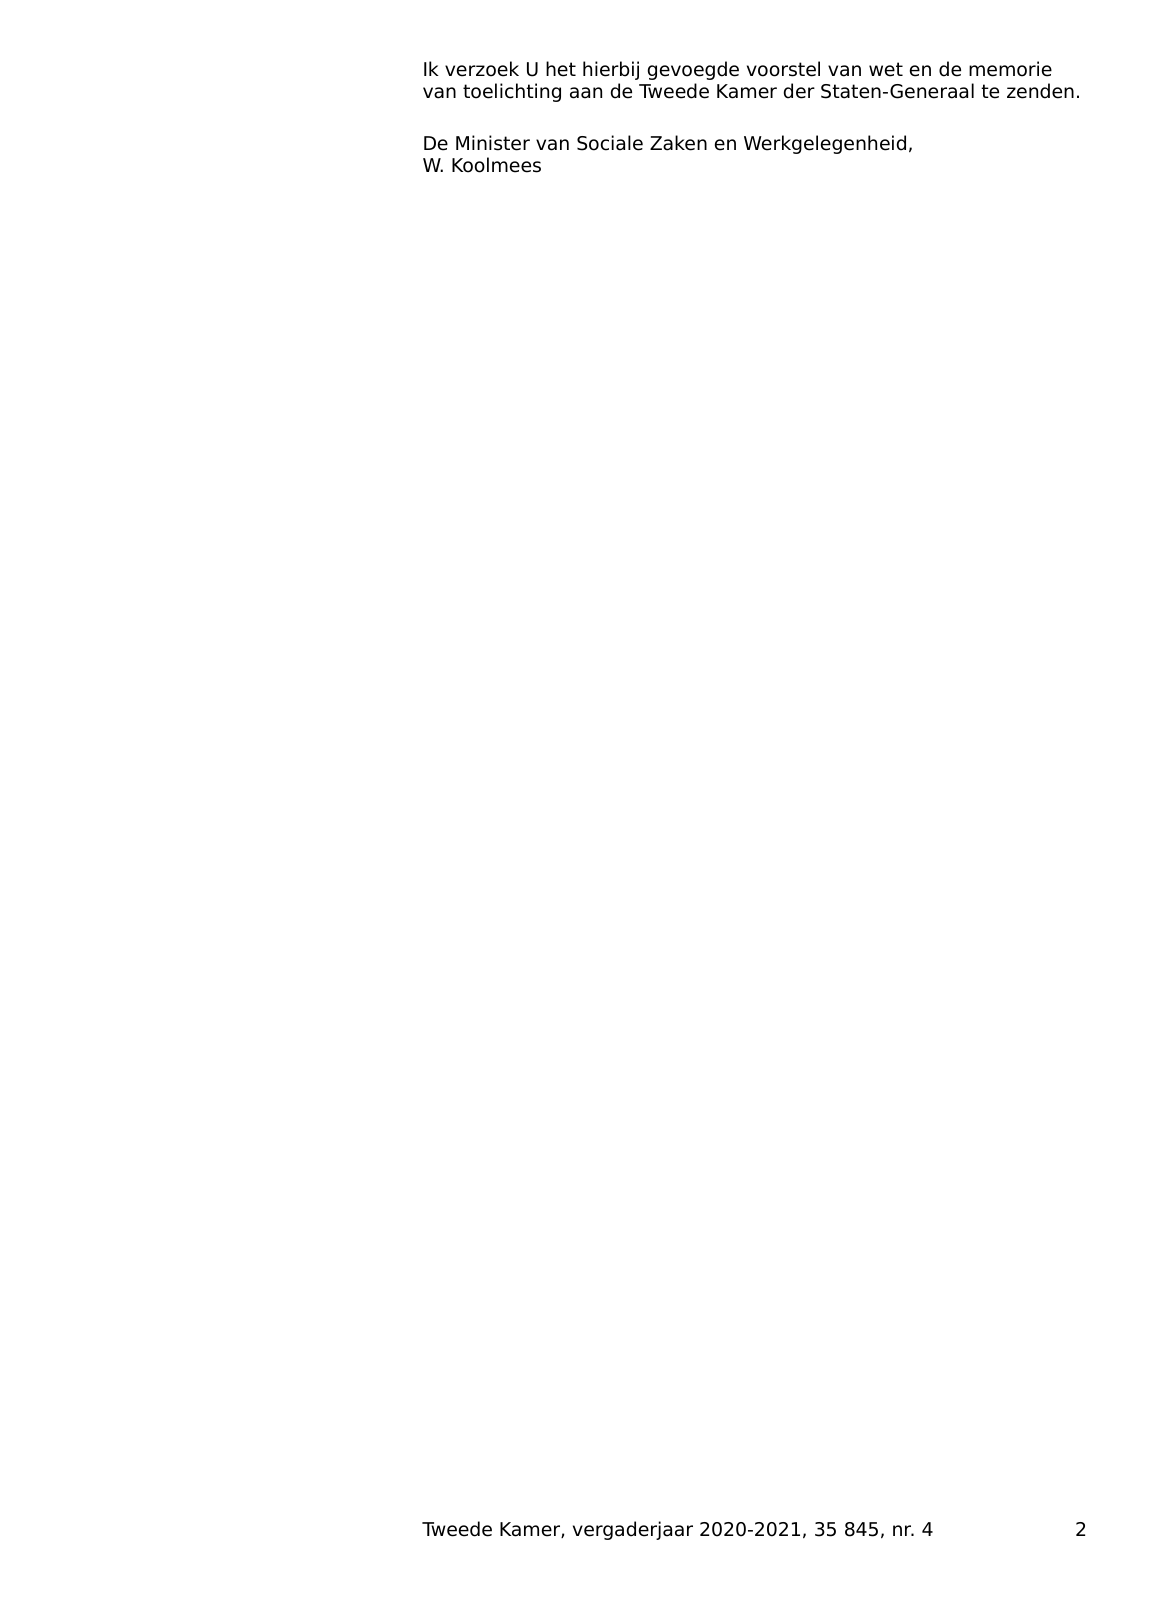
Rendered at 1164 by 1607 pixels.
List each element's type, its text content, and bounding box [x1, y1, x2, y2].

text De Minister van Sociale Zaken en Werkgelegenheid, W. Koolmees [422, 133, 1087, 177]
text Ik verzoek U het hierbij gevoegde voorstel van wet en de memorie van toelichting aan de Tweede Kamer der Staten-Generaal te zenden. [422, 59, 1087, 103]
